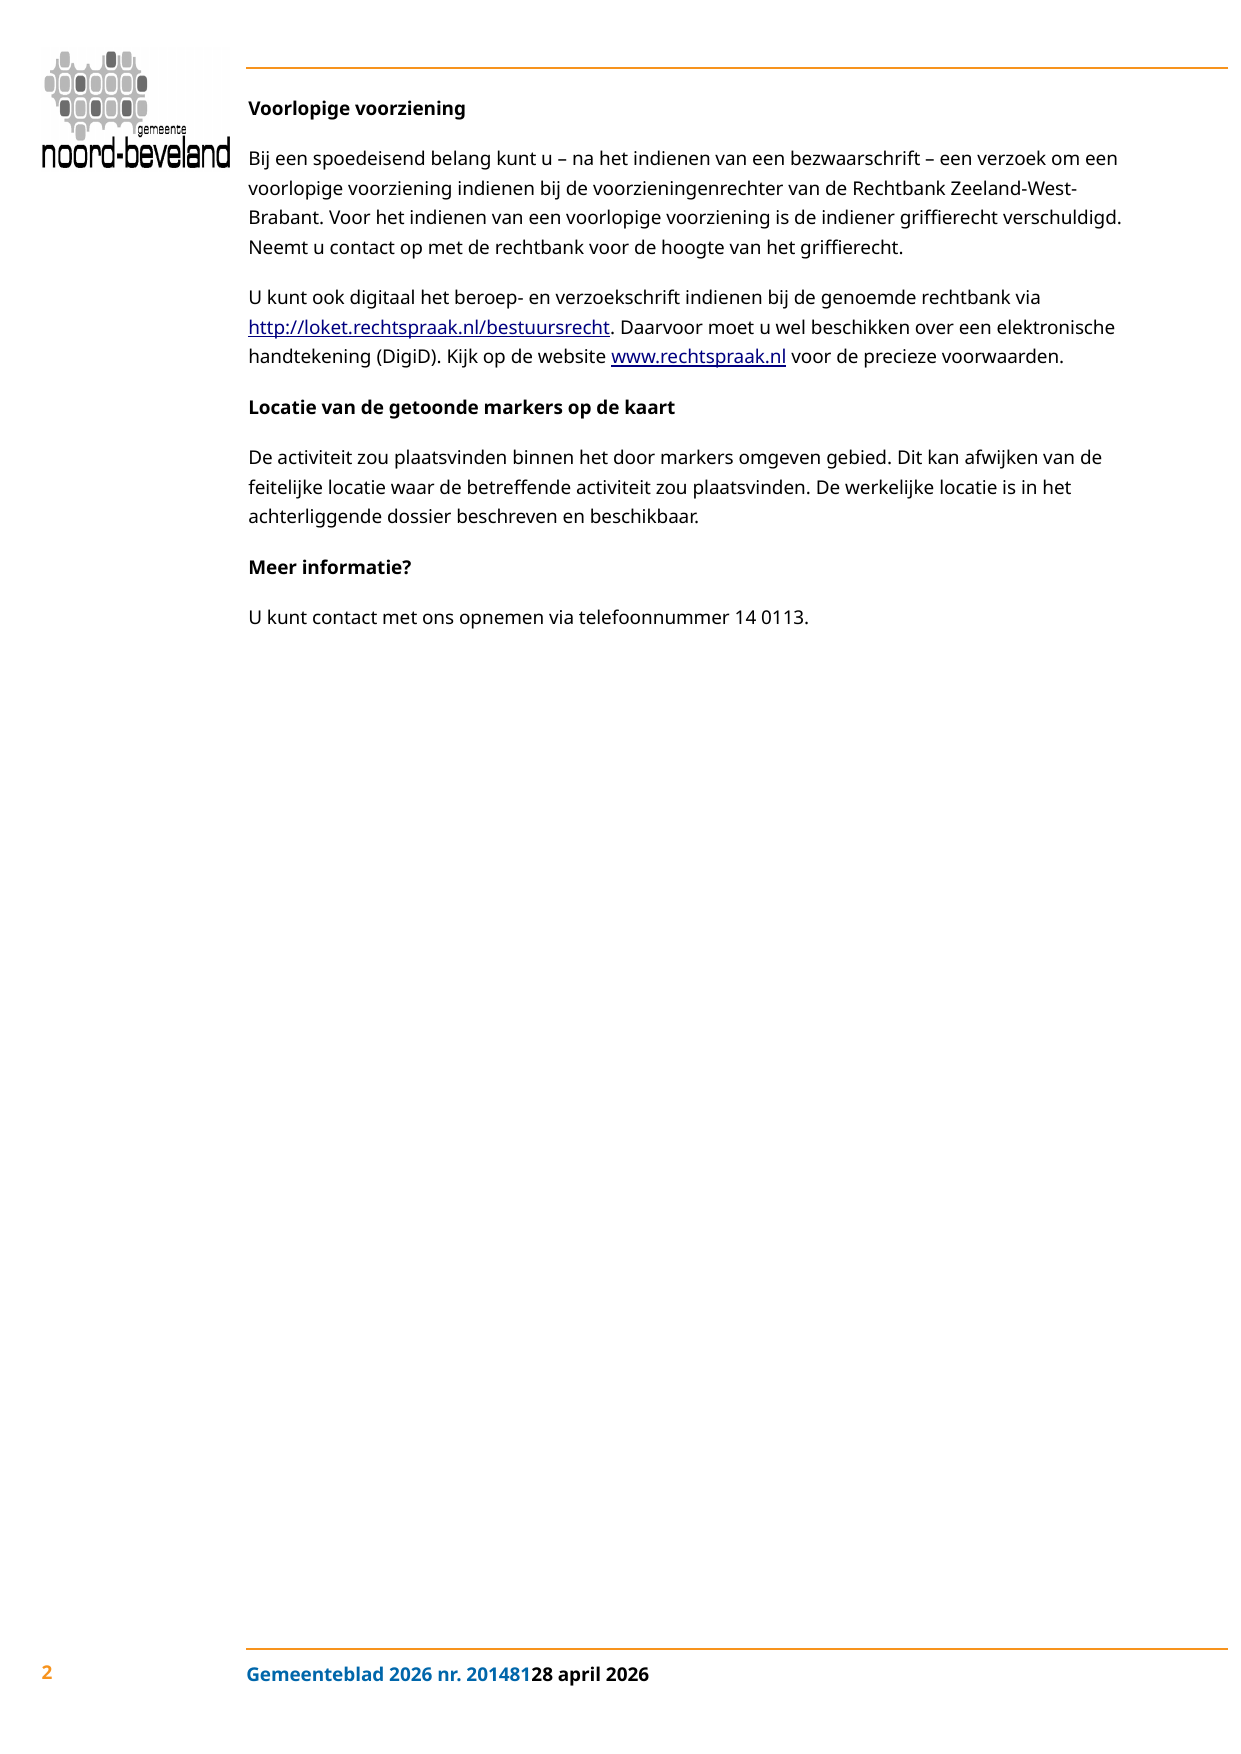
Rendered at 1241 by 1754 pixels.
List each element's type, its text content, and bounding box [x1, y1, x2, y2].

text U kunt contact met ons opnemen via telefoonnummer 14 0113. [248, 604, 1152, 630]
text Locatie van de getoonde markers op de kaart [248, 394, 1152, 420]
text Voorlopige voorziening [248, 95, 1152, 121]
text Meer informatie? [248, 554, 1152, 580]
text Bij een spoedeisend belang kunt u – na het indienen van een bezwaarschrift – een verzoek om een voorlopige voorziening indienen bij de voorzieningenrechter van de Rechtbank Zeeland-West-Brabant. Voor het indienen van een voorlopige voorziening is de indiener griffierecht verschuldigd. Neemt u contact op met de rechtbank voor de hoogte van het griffierecht. [248, 145, 1152, 260]
text De activiteit zou plaatsvinden binnen het door markers omgeven gebied. Dit kan afwijken van de feitelijke locatie waar de betreffende activiteit zou plaatsvinden. De werkelijke locatie is in het achterliggende dossier beschreven en beschikbaar. [248, 444, 1152, 529]
picture [41, 47, 231, 172]
text U kunt ook digitaal het beroep- en verzoekschrift indienen bij de genoemde rechtbank via http://loket.rechtspraak.nl/bestuursrecht. Daarvoor moet u wel beschikken over een elektronische handtekening (DigiD). Kijk op de website www.rechtspraak.nl voor de precieze voorwaarden. [248, 284, 1152, 369]
